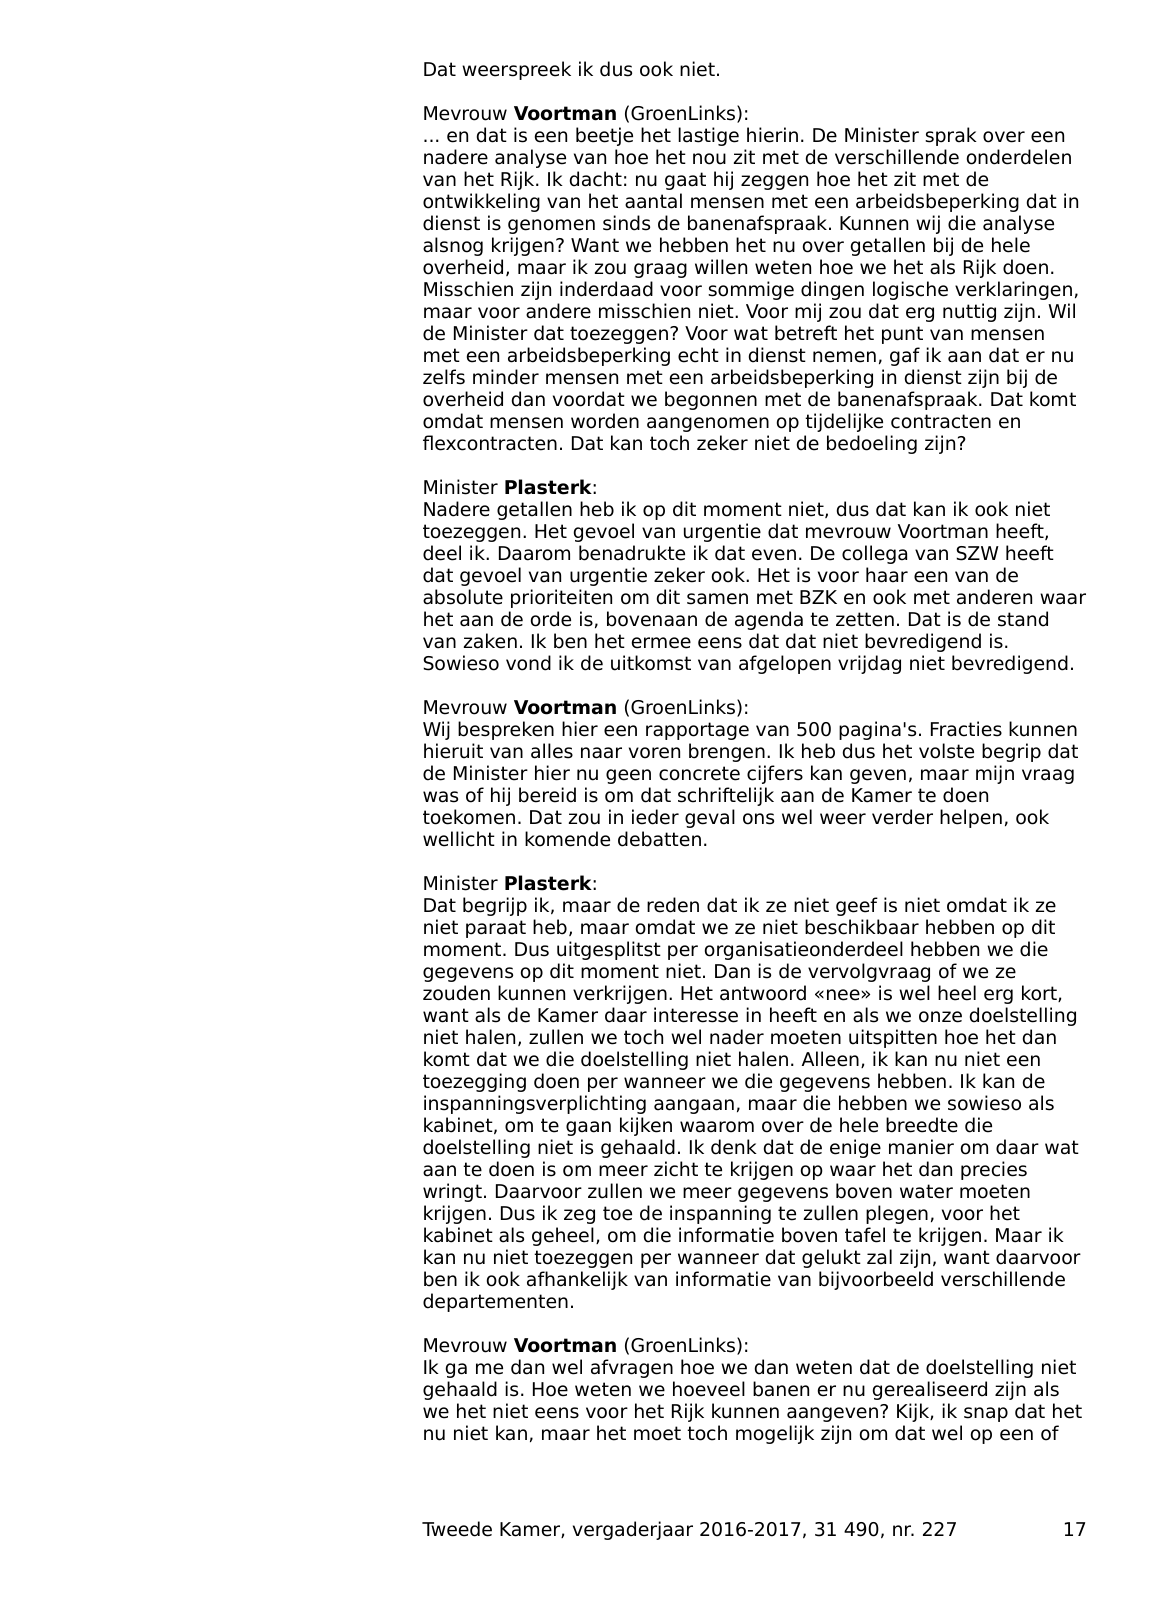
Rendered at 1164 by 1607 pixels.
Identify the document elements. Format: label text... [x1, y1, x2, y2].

text Minister Plasterk: [422, 873, 1087, 895]
text Mevrouw Voortman (GroenLinks): [422, 697, 1087, 719]
text Mevrouw Voortman (GroenLinks): [422, 1335, 1087, 1357]
text Minister Plasterk: [422, 477, 1087, 499]
text Nadere getallen heb ik op dit moment niet, dus dat kan ik ook niet toezeggen. Het gevoel van urgentie dat mevrouw Voortman heeft, deel ik. Daarom benadrukte ik dat even. De collega van SZW heeft dat gevoel van urgentie zeker ook. Het is voor haar een van de absolute prioriteiten om dit samen met BZK en ook met anderen waar het aan de orde is, bovenaan de agenda te zetten. Dat is de stand van zaken. Ik ben het ermee eens dat dat niet bevredigend is. Sowieso vond ik de uitkomst van afgelopen vrijdag niet bevredigend. [422, 499, 1087, 675]
text ... en dat is een beetje het lastige hierin. De Minister sprak over een nadere analyse van hoe het nou zit met de verschillende onderdelen van het Rijk. Ik dacht: nu gaat hij zeggen hoe het zit met de ontwikkeling van het aantal mensen met een arbeidsbeperking dat in dienst is genomen sinds de banenafspraak. Kunnen wij die analyse alsnog krijgen? Want we hebben het nu over getallen bij de hele overheid, maar ik zou graag willen weten hoe we het als Rijk doen. Misschien zijn inderdaad voor sommige dingen logische verklaringen, maar voor andere misschien niet. Voor mij zou dat erg nuttig zijn. Wil de Minister dat toezeggen? Voor wat betreft het punt van mensen met een arbeidsbeperking echt in dienst nemen, gaf ik aan dat er nu zelfs minder mensen met een arbeidsbeperking in dienst zijn bij de overheid dan voordat we begonnen met de banenafspraak. Dat komt omdat mensen worden aangenomen op tijdelijke contracten en flexcontracten. Dat kan toch zeker niet de bedoeling zijn? [422, 125, 1087, 455]
text Ik ga me dan wel afvragen hoe we dan weten dat de doelstelling niet gehaald is. Hoe weten we hoeveel banen er nu gerealiseerd zijn als we het niet eens voor het Rijk kunnen aangeven? Kijk, ik snap dat het nu niet kan, maar het moet toch mogelijk zijn om dat wel op een of [422, 1357, 1087, 1445]
text Wij bespreken hier een rapportage van 500 pagina's. Fracties kunnen hieruit van alles naar voren brengen. Ik heb dus het volste begrip dat de Minister hier nu geen concrete cijfers kan geven, maar mijn vraag was of hij bereid is om dat schriftelijk aan de Kamer te doen toekomen. Dat zou in ieder geval ons wel weer verder helpen, ook wellicht in komende debatten. [422, 719, 1087, 851]
text Mevrouw Voortman (GroenLinks): [422, 103, 1087, 125]
text Dat begrijp ik, maar de reden dat ik ze niet geef is niet omdat ik ze niet paraat heb, maar omdat we ze niet beschikbaar hebben op dit moment. Dus uitgesplitst per organisatieonderdeel hebben we die gegevens op dit moment niet. Dan is de vervolgvraag of we ze zouden kunnen verkrijgen. Het antwoord «nee» is wel heel erg kort, want als de Kamer daar interesse in heeft en als we onze doelstelling niet halen, zullen we toch wel nader moeten uitspitten hoe het dan komt dat we die doelstelling niet halen. Alleen, ik kan nu niet een toezegging doen per wanneer we die gegevens hebben. Ik kan de inspanningsverplichting aangaan, maar die hebben we sowieso als kabinet, om te gaan kijken waarom over de hele breedte die doelstelling niet is gehaald. Ik denk dat de enige manier om daar wat aan te doen is om meer zicht te krijgen op waar het dan precies wringt. Daarvoor zullen we meer gegevens boven water moeten krijgen. Dus ik zeg toe de inspanning te zullen plegen, voor het kabinet als geheel, om die informatie boven tafel te krijgen. Maar ik kan nu niet toezeggen per wanneer dat gelukt zal zijn, want daarvoor ben ik ook afhankelijk van informatie van bijvoorbeeld verschillende departementen. [422, 895, 1087, 1313]
text Dat weerspreek ik dus ook niet. [422, 59, 1087, 81]
